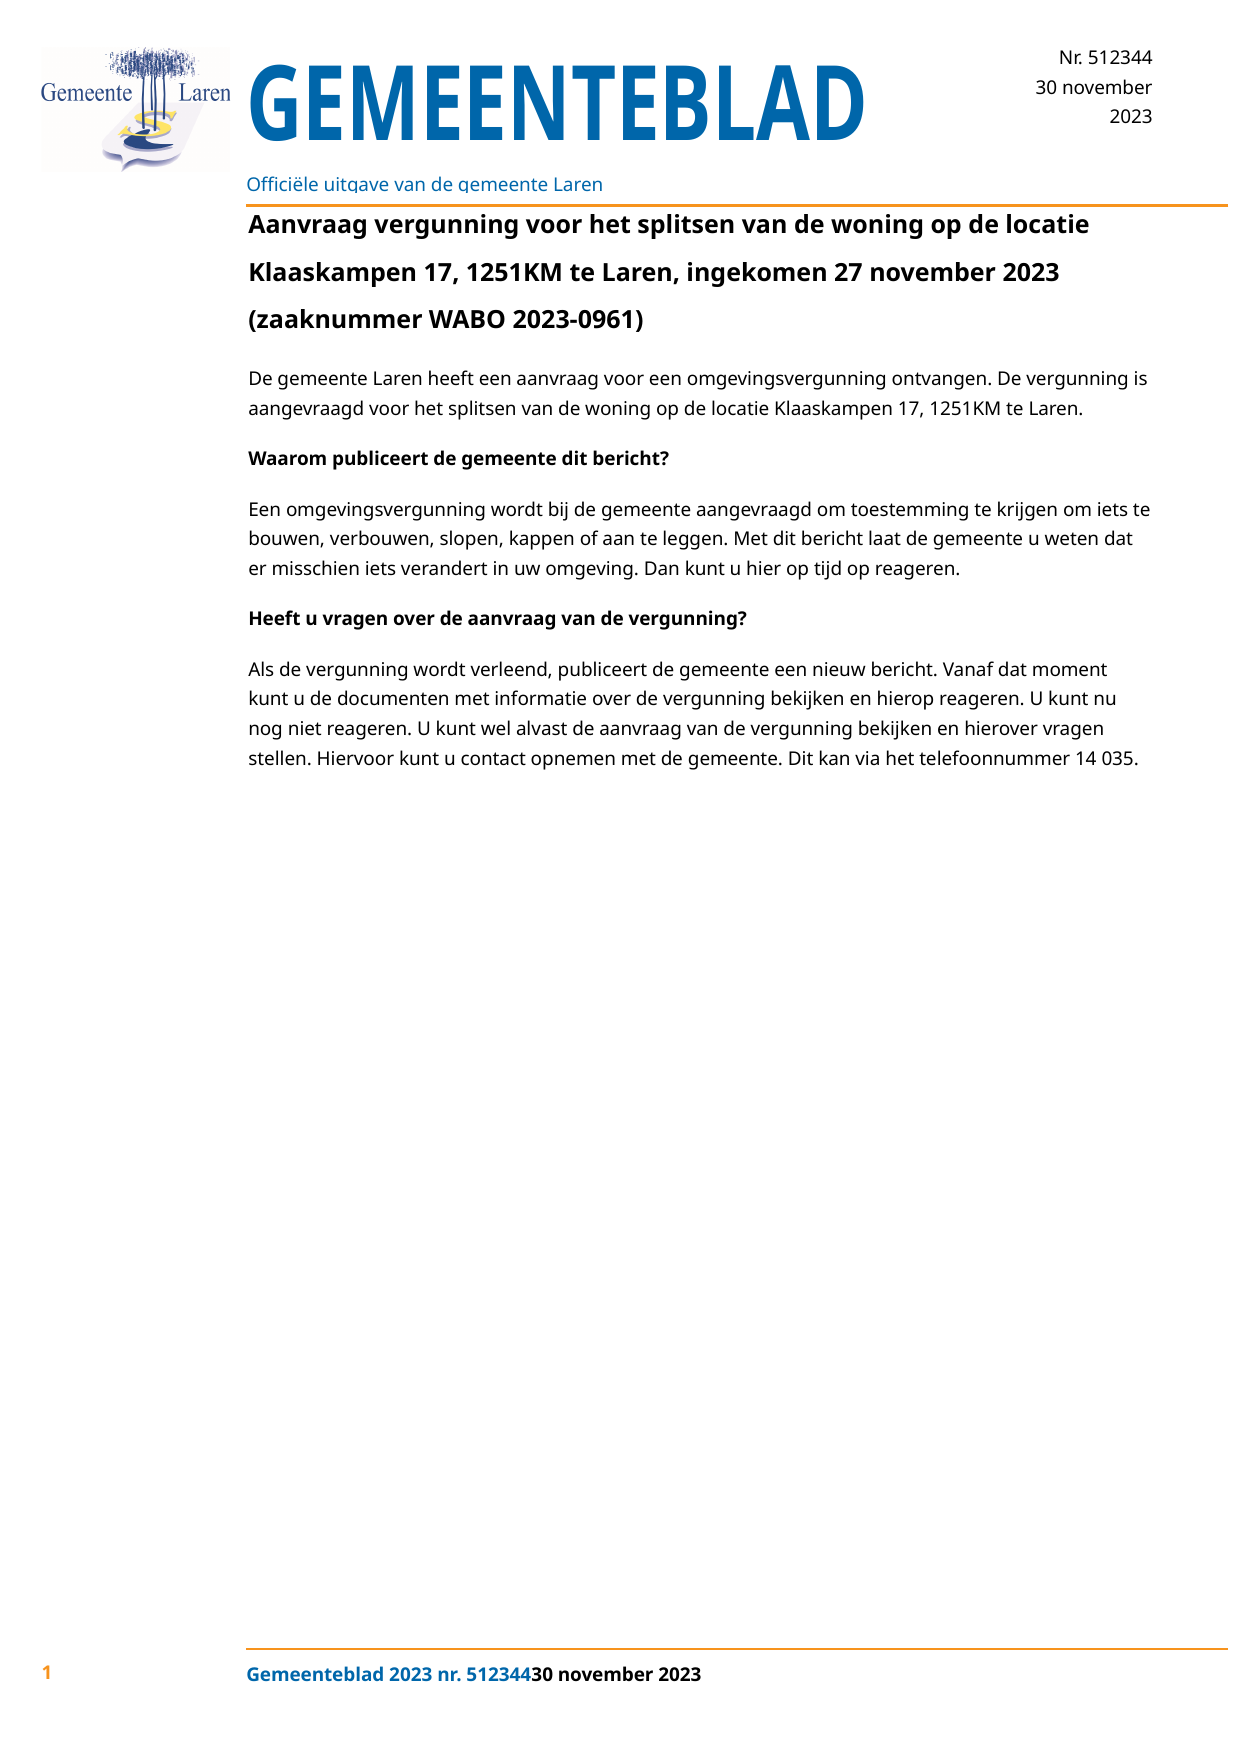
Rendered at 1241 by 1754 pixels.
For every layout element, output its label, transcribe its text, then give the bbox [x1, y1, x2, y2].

text Waarom publiceert de gemeente dit bericht? [248, 446, 1152, 471]
picture [41, 47, 231, 172]
text Aanvraag vergunning voor het splitsen van de woning op de locatie Klaaskampen 17, 1251KM te Laren, ingekomen 27 november 2023 (zaaknummer WABO 2023-0961) [248, 207, 1152, 336]
text Heeft u vragen over de aanvraag van de vergunning? [248, 606, 1152, 631]
text Een omgevingsvergunning wordt bij de gemeente aangevraagd om toestemming te krijgen om iets te bouwen, verbouwen, slopen, kappen of aan te leggen. Met dit bericht laat de gemeente u weten dat er misschien iets verandert in uw omgeving. Dan kunt u hier op tijd op reageren. [248, 496, 1152, 581]
text De gemeente Laren heeft een aanvraag voor een omgevingsvergunning ontvangen. De vergunning is aangevraagd voor het splitsen van de woning op de locatie Klaaskampen 17, 1251KM te Laren. [248, 366, 1152, 421]
text Als de vergunning wordt verleend, publiceert de gemeente een nieuw bericht. Vanaf dat moment kunt u de documenten met informatie over de vergunning bekijken en hierop reageren. U kunt nu nog niet reageren. U kunt wel alvast de aanvraag van de vergunning bekijken en hierover vragen stellen. Hiervoor kunt u contact opnemen met de gemeente. Dit kan via het telefoonnummer 14 035. [248, 656, 1152, 770]
